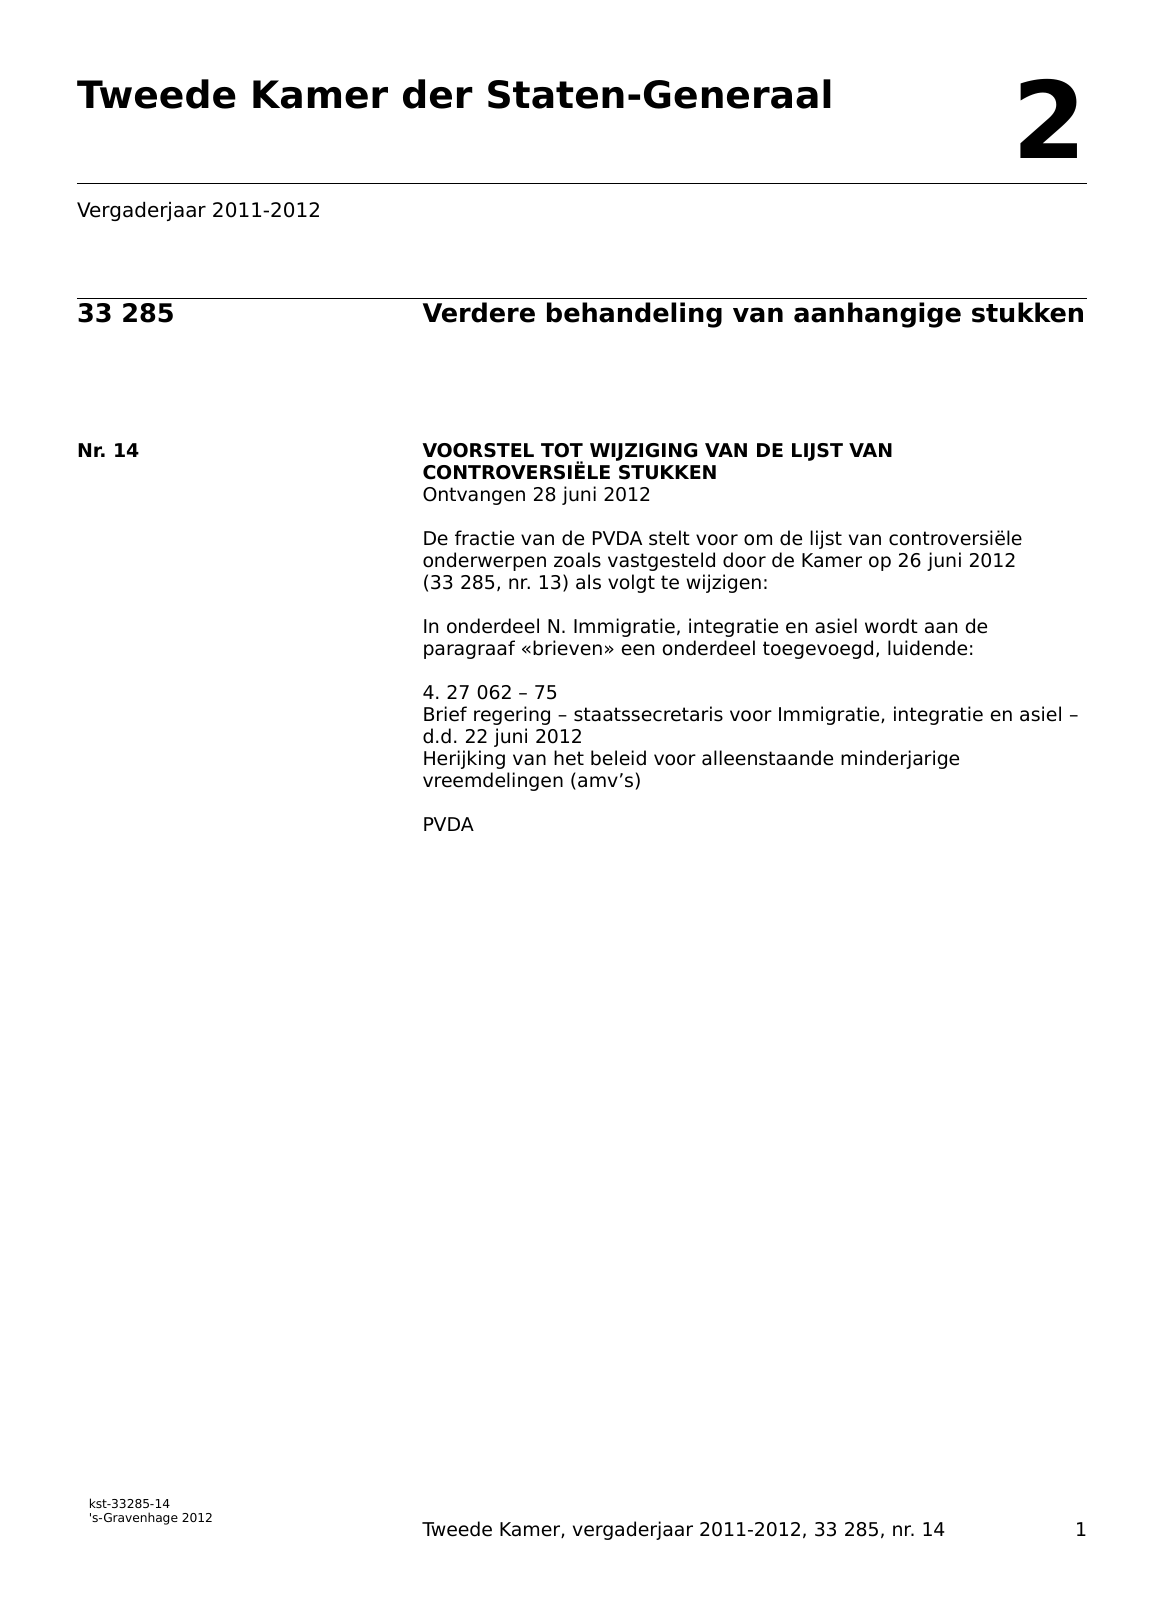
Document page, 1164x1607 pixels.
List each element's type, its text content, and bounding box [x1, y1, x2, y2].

text In onderdeel N. Immigratie, integratie en asiel wordt aan de paragraaf «brieven» een onderdeel toegevoegd, luidende: [422, 616, 1087, 660]
table_cell Vergaderjaar 2011-2012 [77, 184, 1087, 298]
text Brief regering – staatssecretaris voor Immigratie, integratie en asiel – d.d. 22 juni 2012 [422, 704, 1087, 748]
subtitle 33 285 Verdere behandeling van aanhangige stukken [77, 299, 1087, 329]
text Herijking van het beleid voor alleenstaande minderjarige vreemdelingen (amv’s) [422, 748, 1087, 792]
text Ontvangen 28 juni 2012 [422, 484, 1087, 506]
text kst-33285-14 [88, 1497, 323, 1511]
text De fractie van de PVDA stelt voor om de lijst van controversiële onderwerpen zoals vastgesteld door de Kamer op 26 juni 2012 (33 285, nr. 13) als volgt te wijzigen: [422, 528, 1087, 594]
text PVDA [422, 814, 1087, 836]
text 4. 27 062 – 75 [422, 682, 1087, 704]
text 's-Gravenhage 2012 [88, 1511, 323, 1525]
table_header Tweede Kamer der Staten-Generaal [77, 59, 886, 183]
table_header 2 [886, 59, 1087, 183]
subtitle Nr. 14 VOORSTEL TOT WIJZIGING VAN DE LIJST VAN CONTROVERSIËLE STUKKEN [77, 440, 1087, 484]
